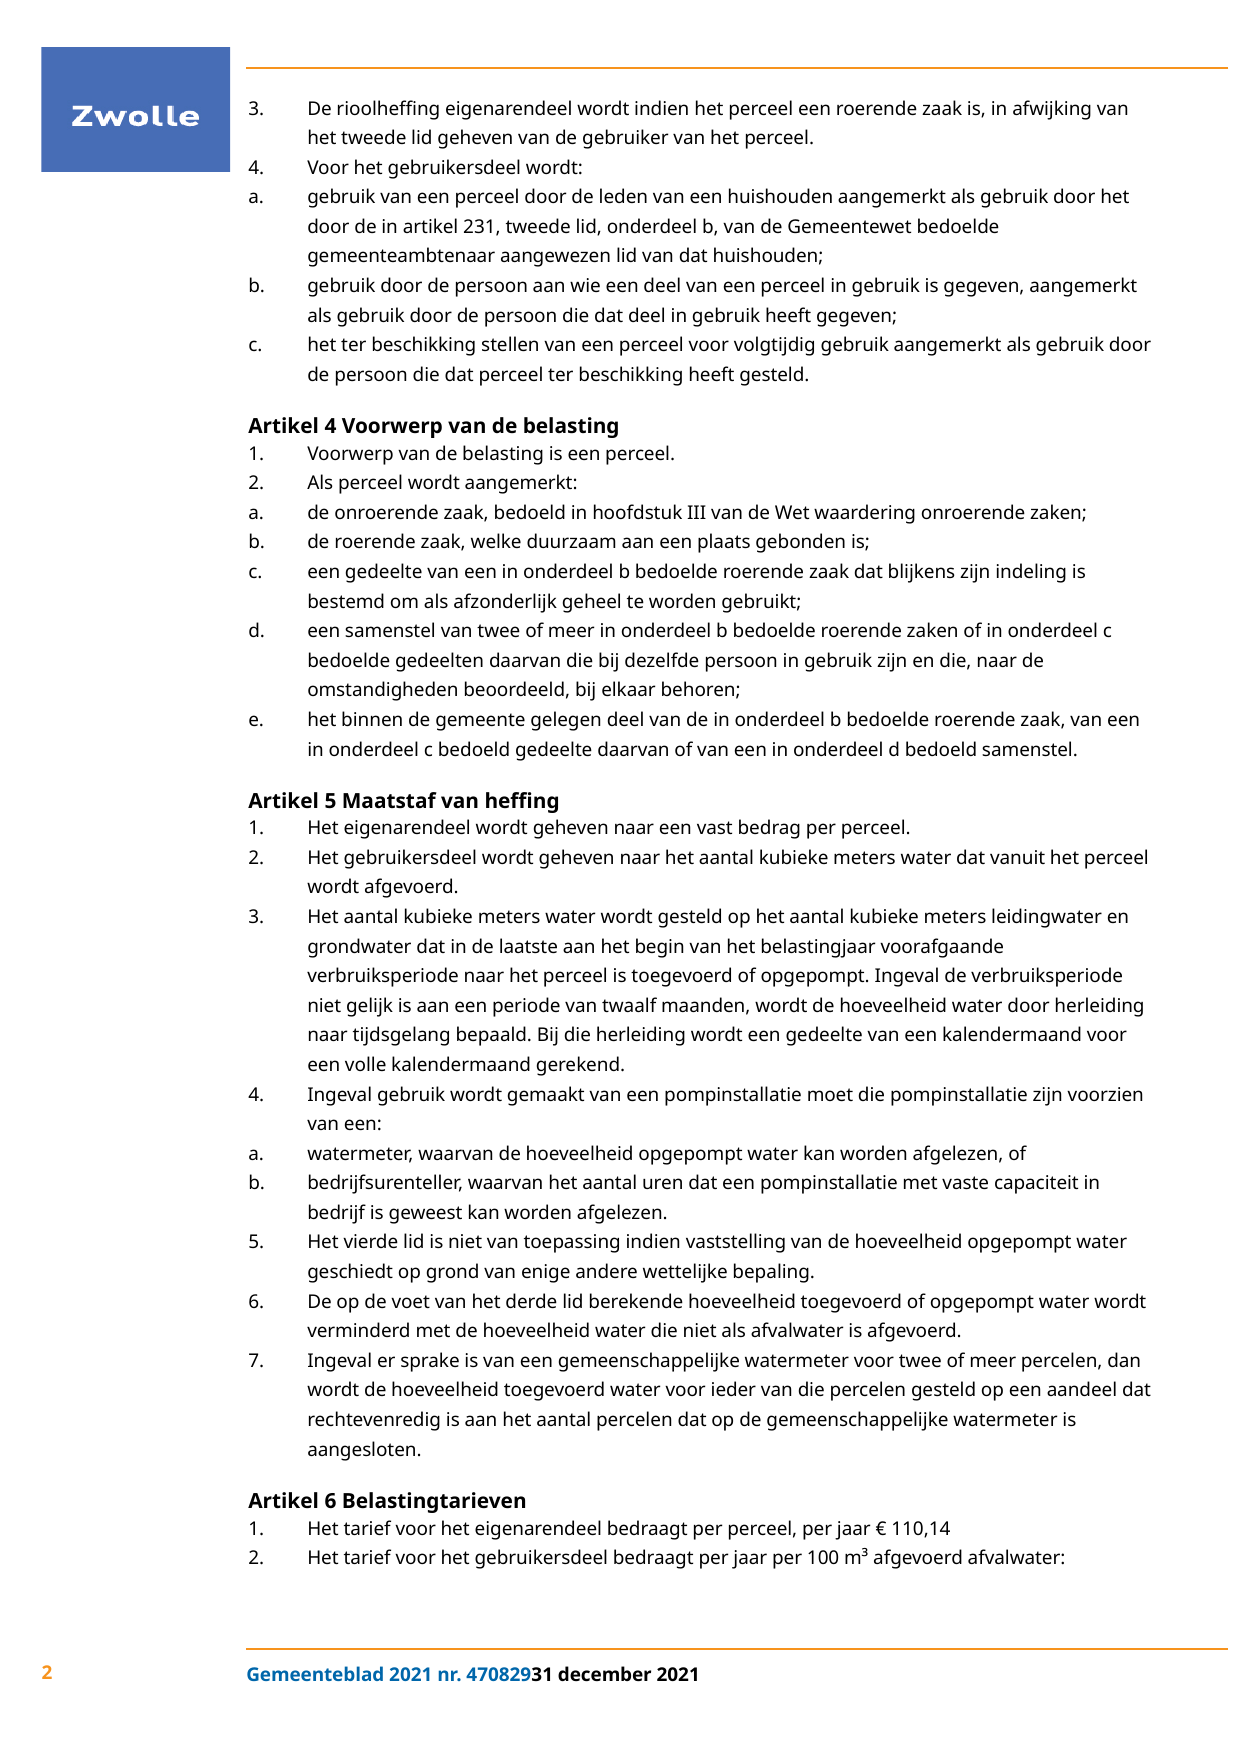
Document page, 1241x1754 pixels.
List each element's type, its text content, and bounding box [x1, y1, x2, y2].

list Ingeval er sprake is van een gemeenschappelijke watermeter voor twee of meer percelen, dan wordt de hoeveelheid toegevoerd water voor ieder van die percelen gesteld op een aandeel dat rechtevenredig is aan het aantal percelen dat op de gemeenschappelijke watermeter is aangesloten. [248, 1347, 1152, 1462]
list Als perceel wordt aangemerkt: [248, 469, 1152, 495]
list Het tarief voor het eigenarendeel bedraagt per perceel, per jaar € 110,14 [248, 1515, 1152, 1540]
list gebruik door de persoon aan wie een deel van een perceel in gebruik is gegeven, aangemerkt als gebruik door de persoon die dat deel in gebruik heeft gegeven; [248, 272, 1152, 328]
list de onroerende zaak, bedoeld in hoofdstuk III van de Wet waardering onroerende zaken; [248, 499, 1152, 525]
list Ingeval gebruik wordt gemaakt van een pompinstallatie moet die pompinstallatie zijn voorzien van een: [248, 1081, 1152, 1136]
list De op de voet van het derde lid berekende hoeveelheid toegevoerd of opgepompt water wordt verminderd met de hoeveelheid water die niet als afvalwater is afgevoerd. [248, 1288, 1152, 1343]
list een gedeelte van een in onderdeel b bedoelde roerende zaak dat blijkens zijn indeling is bestemd om als afzonderlijk geheel te worden gebruikt; [248, 558, 1152, 613]
list Het aantal kubieke meters water wordt gesteld op het aantal kubieke meters leidingwater en grondwater dat in de laatste aan het begin van het belastingjaar voorafgaande verbruiksperiode naar het perceel is toegevoerd of opgepompt. Ingeval de verbruiksperiode niet gelijk is aan een periode van twaalf maanden, wordt de hoeveelheid water door herleiding naar tijdsgelang bepaald. Bij die herleiding wordt een gedeelte van een kalendermaand voor een volle kalendermaand gerekend. [248, 903, 1152, 1077]
list Voor het gebruikersdeel wordt: [248, 154, 1152, 180]
picture [41, 47, 231, 172]
list Het tarief voor het gebruikersdeel bedraagt per jaar per 100 m³ afgevoerd afvalwater: [248, 1544, 1152, 1570]
list het ter beschikking stellen van een perceel voor volgtijdig gebruik aangemerkt als gebruik door de persoon die dat perceel ter beschikking heeft gesteld. [248, 331, 1152, 387]
list een samenstel van twee of meer in onderdeel b bedoelde roerende zaken of in onderdeel c bedoelde gedeelten daarvan die bij dezelfde persoon in gebruik zijn en die, naar de omstandigheden beoordeeld, bij elkaar behoren; [248, 617, 1152, 702]
list Het vierde lid is niet van toepassing indien vaststelling van de hoeveelheid opgepompt water geschiedt op grond van enige andere wettelijke bepaling. [248, 1229, 1152, 1284]
list het binnen de gemeente gelegen deel van de in onderdeel b bedoelde roerende zaak, van een in onderdeel c bedoeld gedeelte daarvan of van een in onderdeel d bedoeld samenstel. [248, 706, 1152, 761]
list Het gebruikersdeel wordt geheven naar het aantal kubieke meters water dat vanuit het perceel wordt afgevoerd. [248, 844, 1152, 899]
text Artikel 5 Maatstaf van heffing [248, 786, 1152, 814]
list Voorwerp van de belasting is een perceel. [248, 440, 1152, 466]
list bedrijfsurenteller, waarvan het aantal uren dat een pompinstallatie met vaste capaciteit in bedrijf is geweest kan worden afgelezen. [248, 1169, 1152, 1225]
text Artikel 4 Voorwerp van de belasting [248, 411, 1152, 440]
text Artikel 6 Belastingtarieven [248, 1486, 1152, 1515]
list watermeter, waarvan de hoeveelheid opgepompt water kan worden afgelezen, of [248, 1140, 1152, 1166]
list Het eigenarendeel wordt geheven naar een vast bedrag per perceel. [248, 814, 1152, 840]
list De rioolheffing eigenarendeel wordt indien het perceel een roerende zaak is, in afwijking van het tweede lid geheven van de gebruiker van het perceel. [248, 95, 1152, 150]
list de roerende zaak, welke duurzaam aan een plaats gebonden is; [248, 529, 1152, 554]
list gebruik van een perceel door de leden van een huishouden aangemerkt als gebruik door het door de in artikel 231, tweede lid, onderdeel b, van de Gemeentewet bedoelde gemeenteambtenaar aangewezen lid van dat huishouden; [248, 183, 1152, 268]
